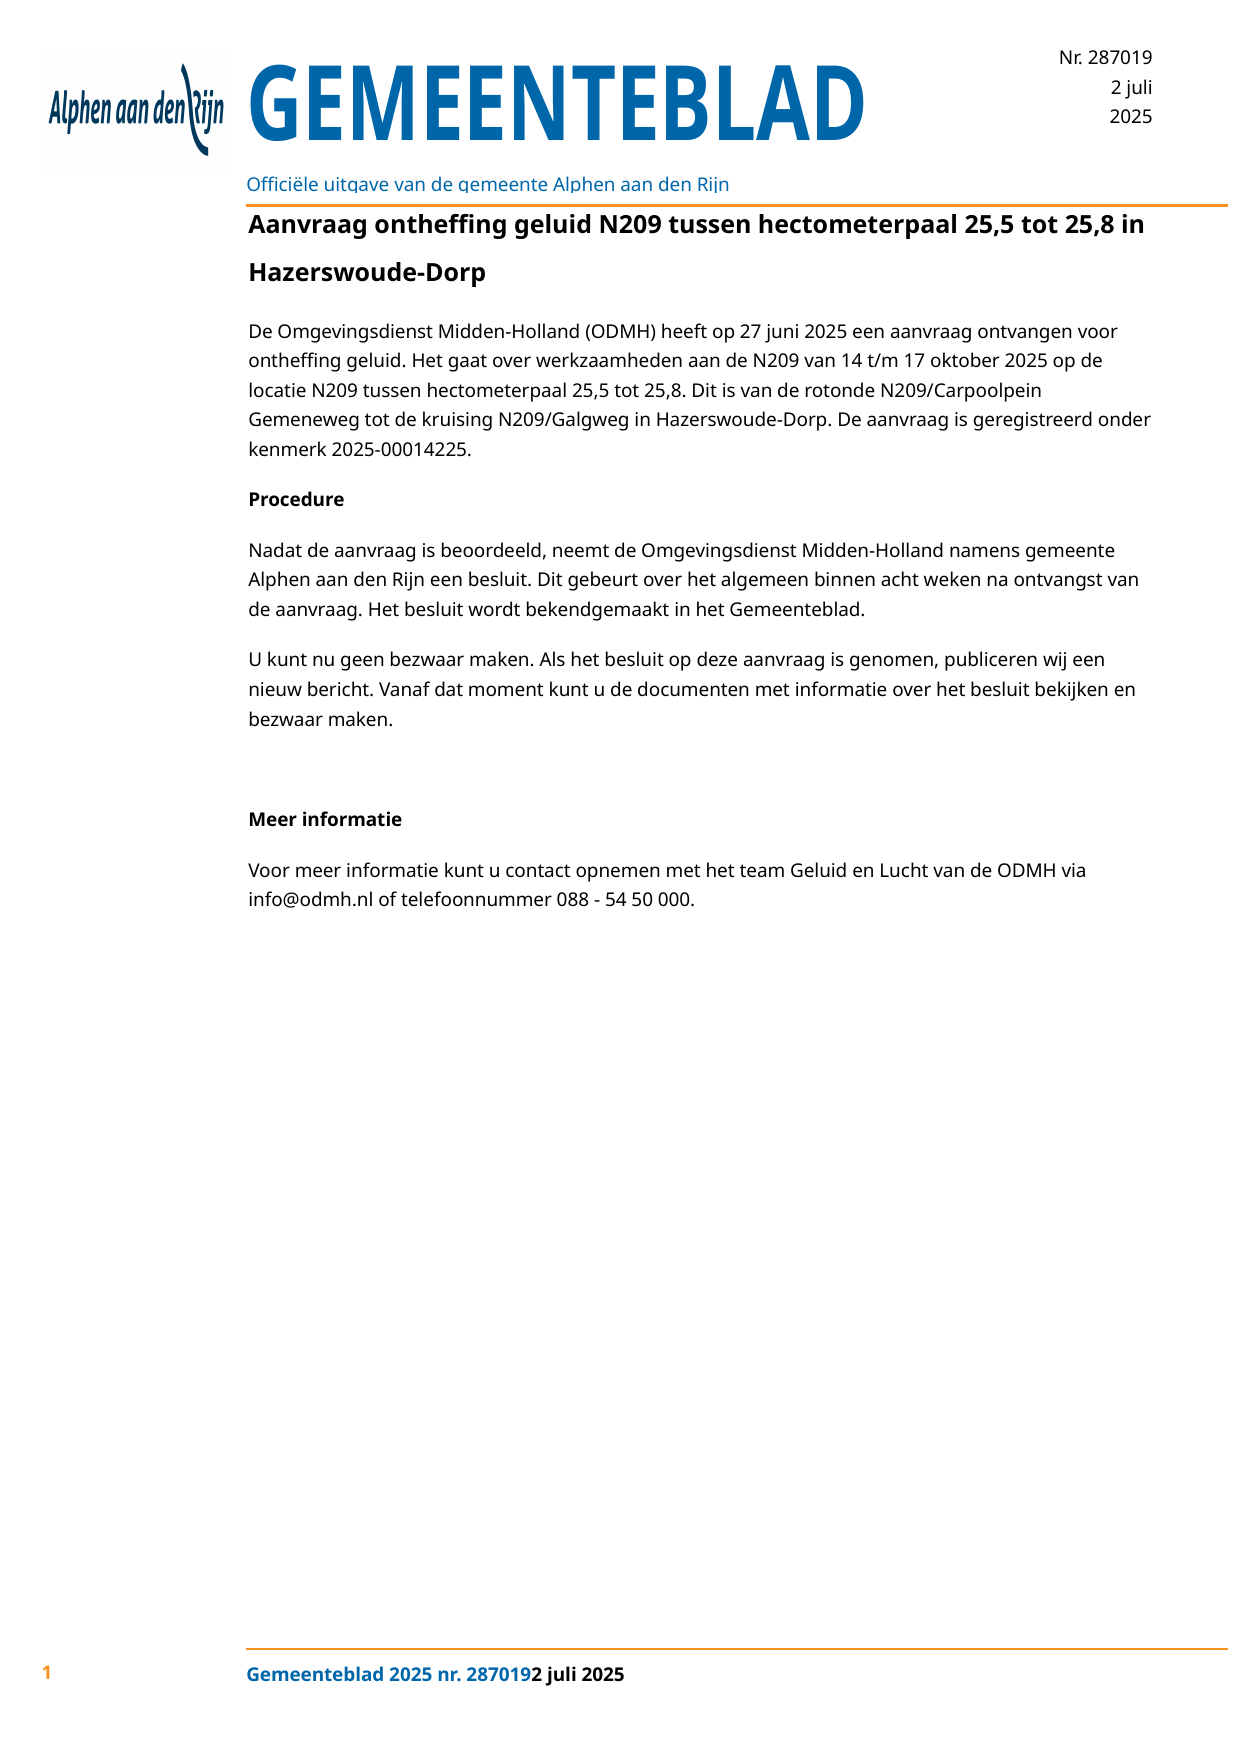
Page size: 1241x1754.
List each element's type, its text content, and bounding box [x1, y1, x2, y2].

text Aanvraag ontheffing geluid N209 tussen hectometerpaal 25,5 tot 25,8 in Hazerswoude-Dorp [248, 207, 1152, 288]
text Voor meer informatie kunt u contact opnemen met het team Geluid en Lucht van de ODMH via info@odmh.nl of telefoonnummer 088 - 54 50 000. [248, 857, 1152, 912]
text U kunt nu geen bezwaar maken. Als het besluit op deze aanvraag is genomen, publiceren wij een nieuw bericht. Vanaf dat moment kunt u de documenten met informatie over het besluit bekijken en bezwaar maken. [248, 647, 1152, 732]
text Meer informatie [248, 807, 1152, 832]
text De Omgevingsdienst Midden-Holland (ODMH) heeft op 27 juni 2025 een aanvraag ontvangen voor ontheffing geluid. Het gaat over werkzaamheden aan de N209 van 14 t/m 17 oktober 2025 op de locatie N209 tussen hectometerpaal 25,5 tot 25,8. Dit is van de rotonde N209/Carpoolpein Gemeneweg tot de kruising N209/Galgweg in Hazerswoude-Dorp. De aanvraag is geregistreerd onder kenmerk 2025-00014225. [248, 318, 1152, 462]
text Procedure [248, 487, 1152, 512]
text Nadat de aanvraag is beoordeeld, neemt de Omgevingsdienst Midden-Holland namens gemeente Alphen aan den Rijn een besluit. Dit gebeurt over het algemeen binnen acht weken na ontvangst van de aanvraag. Het besluit wordt bekendgemaakt in het Gemeenteblad. [248, 537, 1152, 622]
picture [41, 47, 231, 172]
